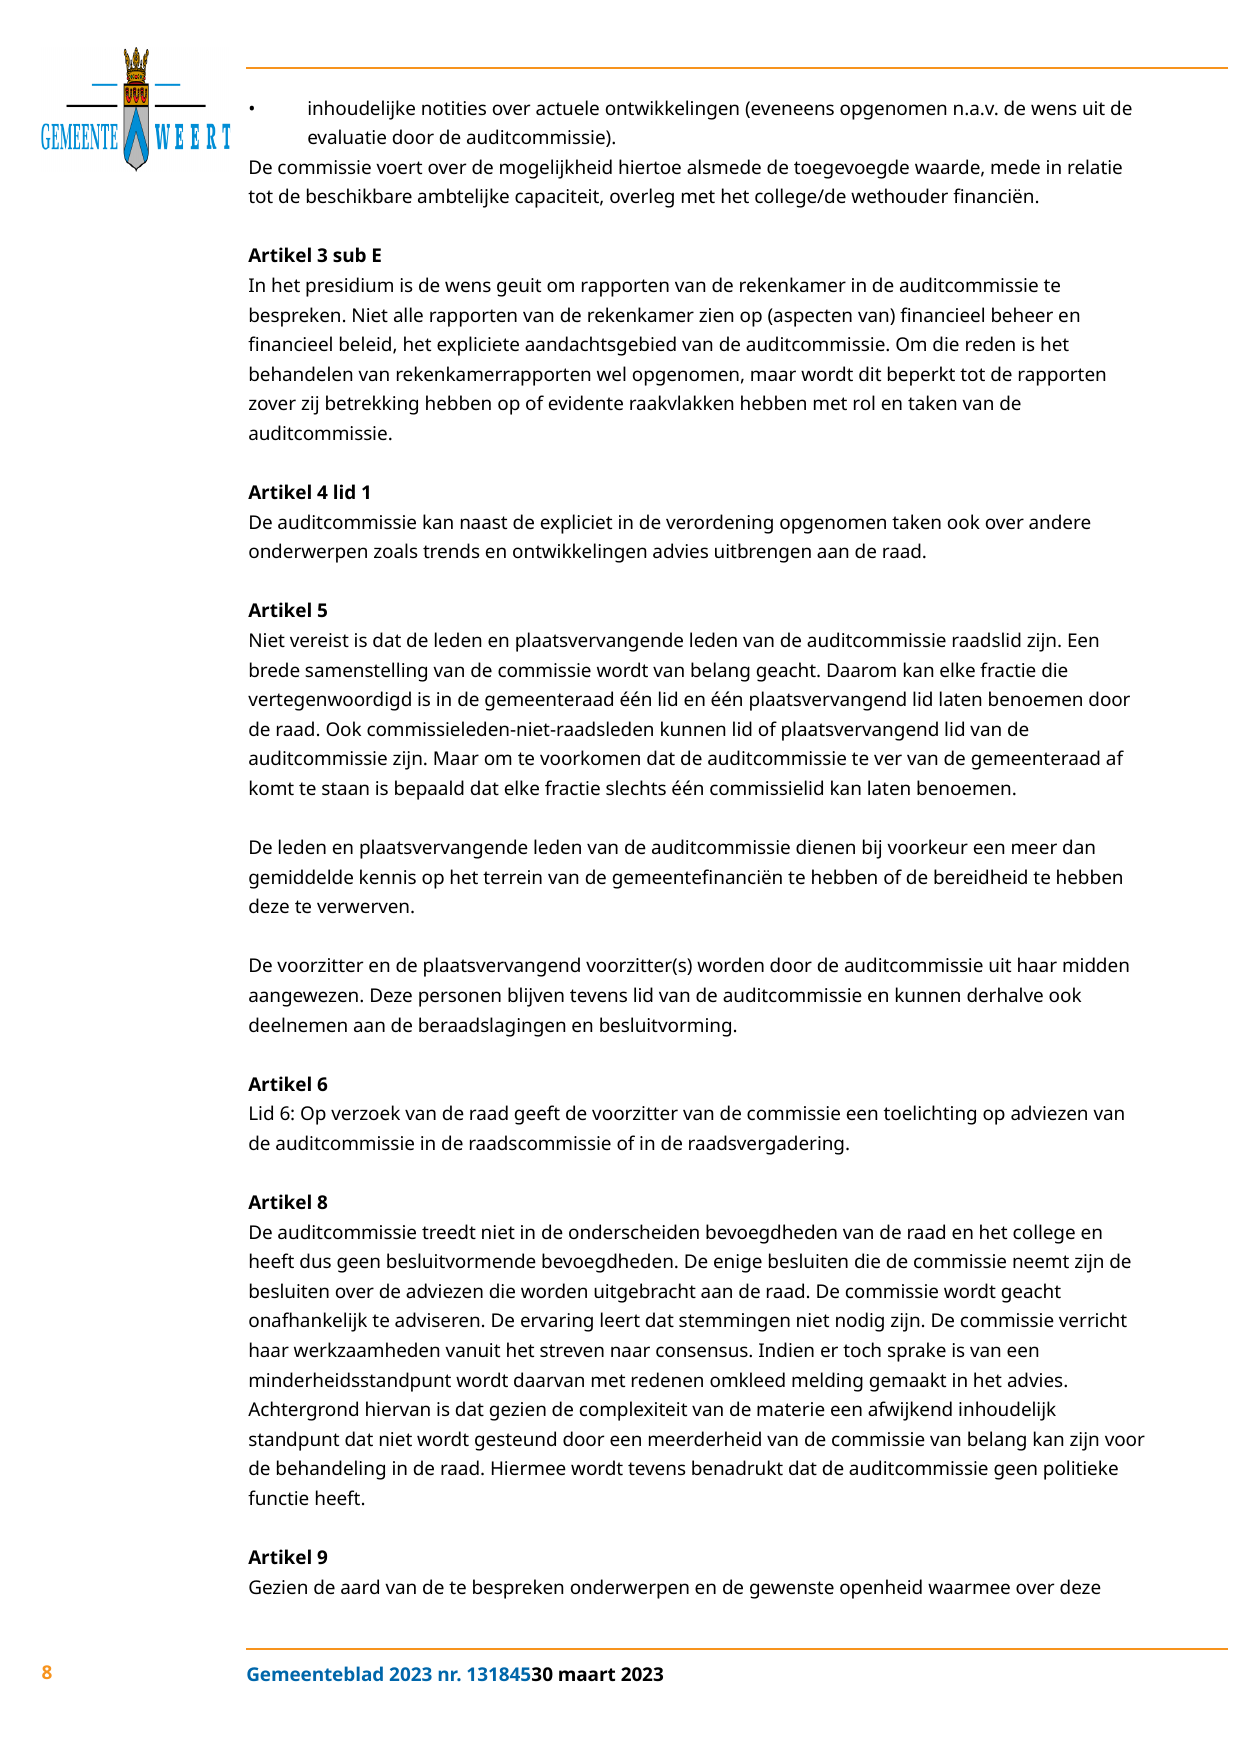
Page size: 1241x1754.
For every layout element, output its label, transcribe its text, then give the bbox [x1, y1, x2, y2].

text De auditcommissie treedt niet in de onderscheiden bevoegdheden van de raad en het college en heeft dus geen besluitvormende bevoegdheden. De enige besluiten die de commissie neemt zijn de besluiten over de adviezen die worden uitgebracht aan de raad. De commissie wordt geacht onafhankelijk te adviseren. De ervaring leert dat stemmingen niet nodig zijn. De commissie verricht haar werkzaamheden vanuit het streven naar consensus. Indien er toch sprake is van een minderheidsstandpunt wordt daarvan met redenen omkleed melding gemaakt in het advies. Achtergrond hiervan is dat gezien de complexiteit van de materie een afwijkend inhoudelijk standpunt dat niet wordt gesteund door een meerderheid van de commissie van belang kan zijn voor de behandeling in de raad. Hiermee wordt tevens benadrukt dat de auditcommissie geen politieke functie heeft. [248, 1219, 1152, 1511]
text In het presidium is de wens geuit om rapporten van de rekenkamer in de auditcommissie te bespreken. Niet alle rapporten van de rekenkamer zien op (aspecten van) financieel beheer en financieel beleid, het expliciete aandachtsgebied van de auditcommissie. Om die reden is het behandelen van rekenkamerrapporten wel opgenomen, maar wordt dit beperkt tot de rapporten zover zij betrekking hebben op of evidente raakvlakken hebben met rol en taken van de auditcommissie. [248, 272, 1152, 446]
text De auditcommissie kan naast de expliciet in de verordening opgenomen taken ook over andere onderwerpen zoals trends en ontwikkelingen advies uitbrengen aan de raad. [248, 509, 1152, 564]
picture [41, 47, 231, 172]
list inhoudelijke notities over actuele ontwikkelingen (eveneens opgenomen n.a.v. de wens uit de evaluatie door de auditcommissie). [248, 95, 1152, 150]
text Artikel 6 [248, 1071, 1152, 1097]
text Artikel 9 [248, 1544, 1152, 1570]
text Lid 6: Op verzoek van de raad geeft de voorzitter van de commissie een toelichting op adviezen van de auditcommissie in de raadscommissie of in de raadsvergadering. [248, 1101, 1152, 1156]
text De voorzitter en de plaatsvervangend voorzitter(s) worden door de auditcommissie uit haar midden aangewezen. Deze personen blijven tevens lid van de auditcommissie en kunnen derhalve ook deelnemen aan de beraadslagingen en besluitvorming. [248, 953, 1152, 1038]
text De leden en plaatsvervangende leden van de auditcommissie dienen bij voorkeur een meer dan gemiddelde kennis op het terrein van de gemeentefinanciën te hebben of de bereidheid te hebben deze te verwerven. [248, 834, 1152, 919]
text Artikel 8 [248, 1189, 1152, 1215]
text Artikel 3 sub E [248, 243, 1152, 268]
text Artikel 4 lid 1 [248, 479, 1152, 505]
text Gezien de aard van de te bespreken onderwerpen en de gewenste openheid waarmee over deze [248, 1574, 1152, 1600]
text Niet vereist is dat de leden en plaatsvervangende leden van de auditcommissie raadslid zijn. Een brede samenstelling van de commissie wordt van belang geacht. Daarom kan elke fractie die vertegenwoordigd is in de gemeenteraad één lid en één plaatsvervangend lid laten benoemen door de raad. Ook commissieleden-niet-raadsleden kunnen lid of plaatsvervangend lid van de auditcommissie zijn. Maar om te voorkomen dat de auditcommissie te ver van de gemeenteraad af komt te staan is bepaald dat elke fractie slechts één commissielid kan laten benoemen. [248, 627, 1152, 801]
text Artikel 5 [248, 598, 1152, 623]
text De commissie voert over de mogelijkheid hiertoe alsmede de toegevoegde waarde, mede in relatie tot de beschikbare ambtelijke capaciteit, overleg met het college/de wethouder financiën. [248, 154, 1152, 209]
